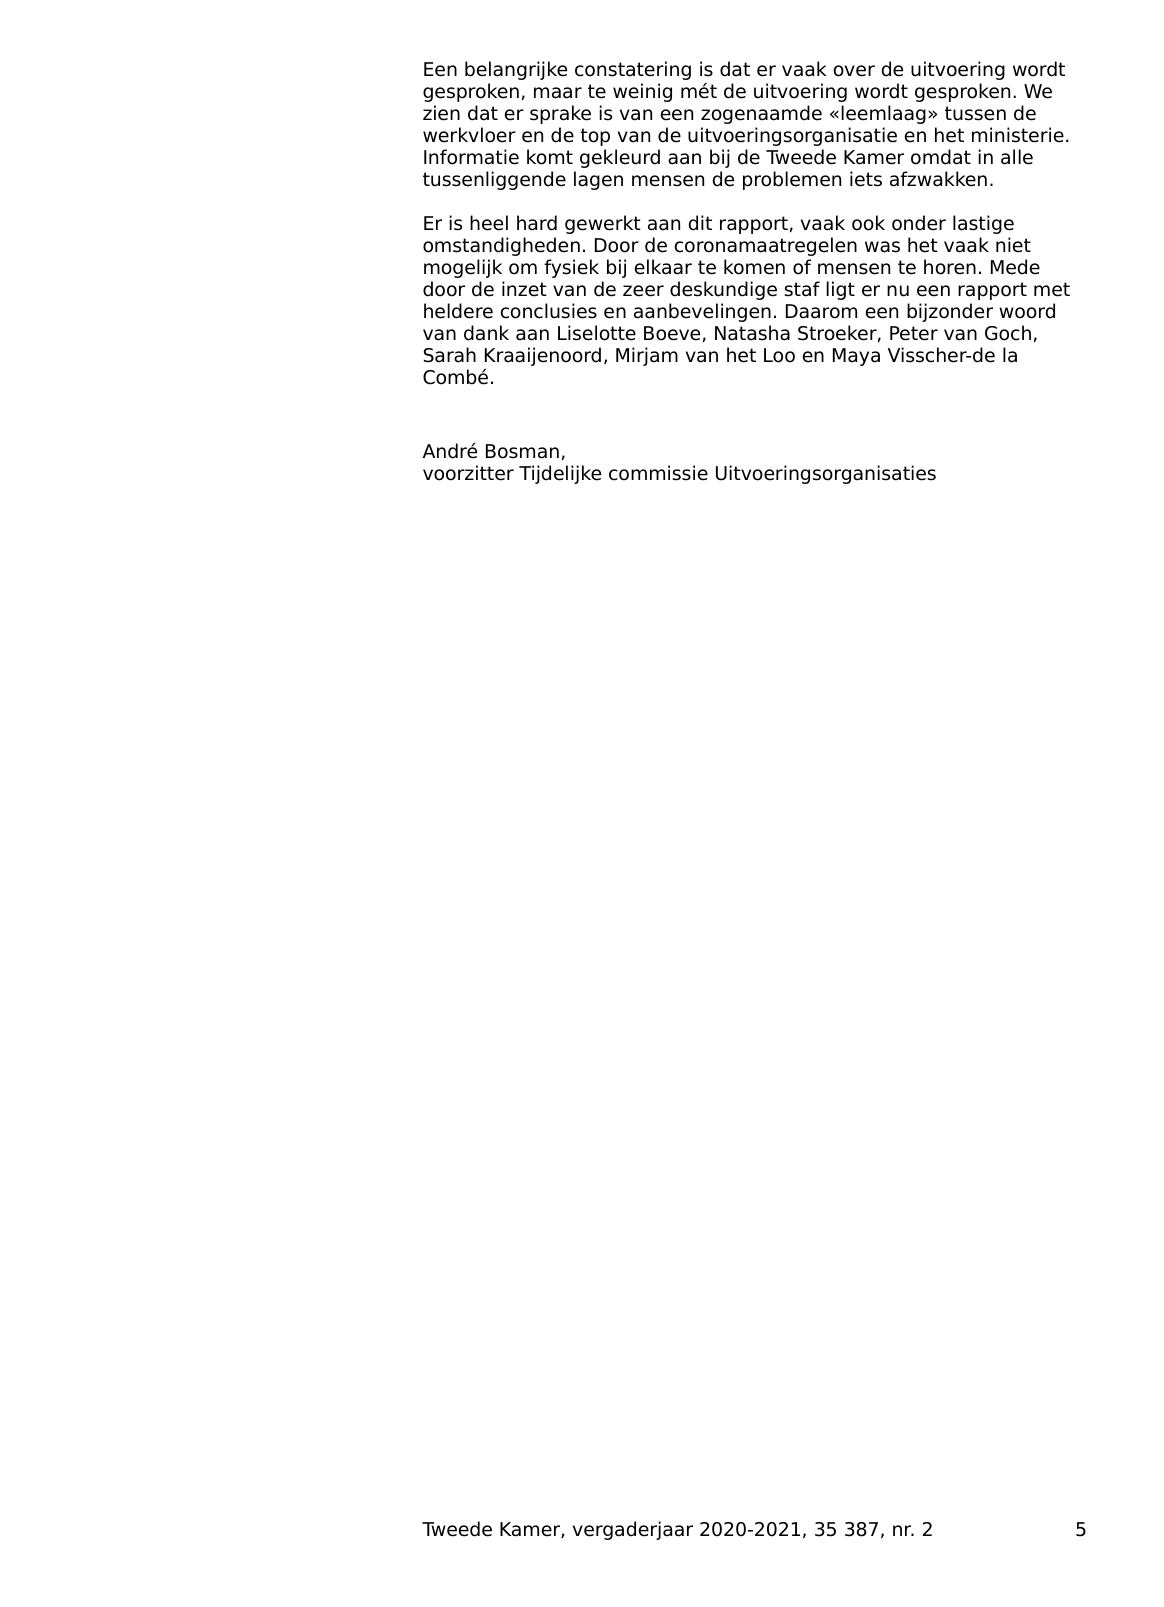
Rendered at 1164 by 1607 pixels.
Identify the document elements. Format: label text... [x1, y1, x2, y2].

text Een belangrijke constatering is dat er vaak over de uitvoering wordt gesproken, maar te weinig mét de uitvoering wordt gesproken. We zien dat er sprake is van een zogenaamde «leemlaag» tussen de werkvloer en de top van de uitvoeringsorganisatie en het ministerie. Informatie komt gekleurd aan bij de Tweede Kamer omdat in alle tussenliggende lagen mensen de problemen iets afzwakken. [422, 59, 1087, 191]
text André Bosman, voorzitter Tijdelijke commissie Uitvoeringsorganisaties [422, 419, 1087, 485]
text Er is heel hard gewerkt aan dit rapport, vaak ook onder lastige omstandigheden. Door de coronamaatregelen was het vaak niet mogelijk om fysiek bij elkaar te komen of mensen te horen. Mede door de inzet van de zeer deskundige staf ligt er nu een rapport met heldere conclusies en aanbevelingen. Daarom een bijzonder woord van dank aan Liselotte Boeve, Natasha Stroeker, Peter van Goch, Sarah Kraaijenoord, Mirjam van het Loo en Maya Visscher-de la Combé. [422, 213, 1087, 389]
